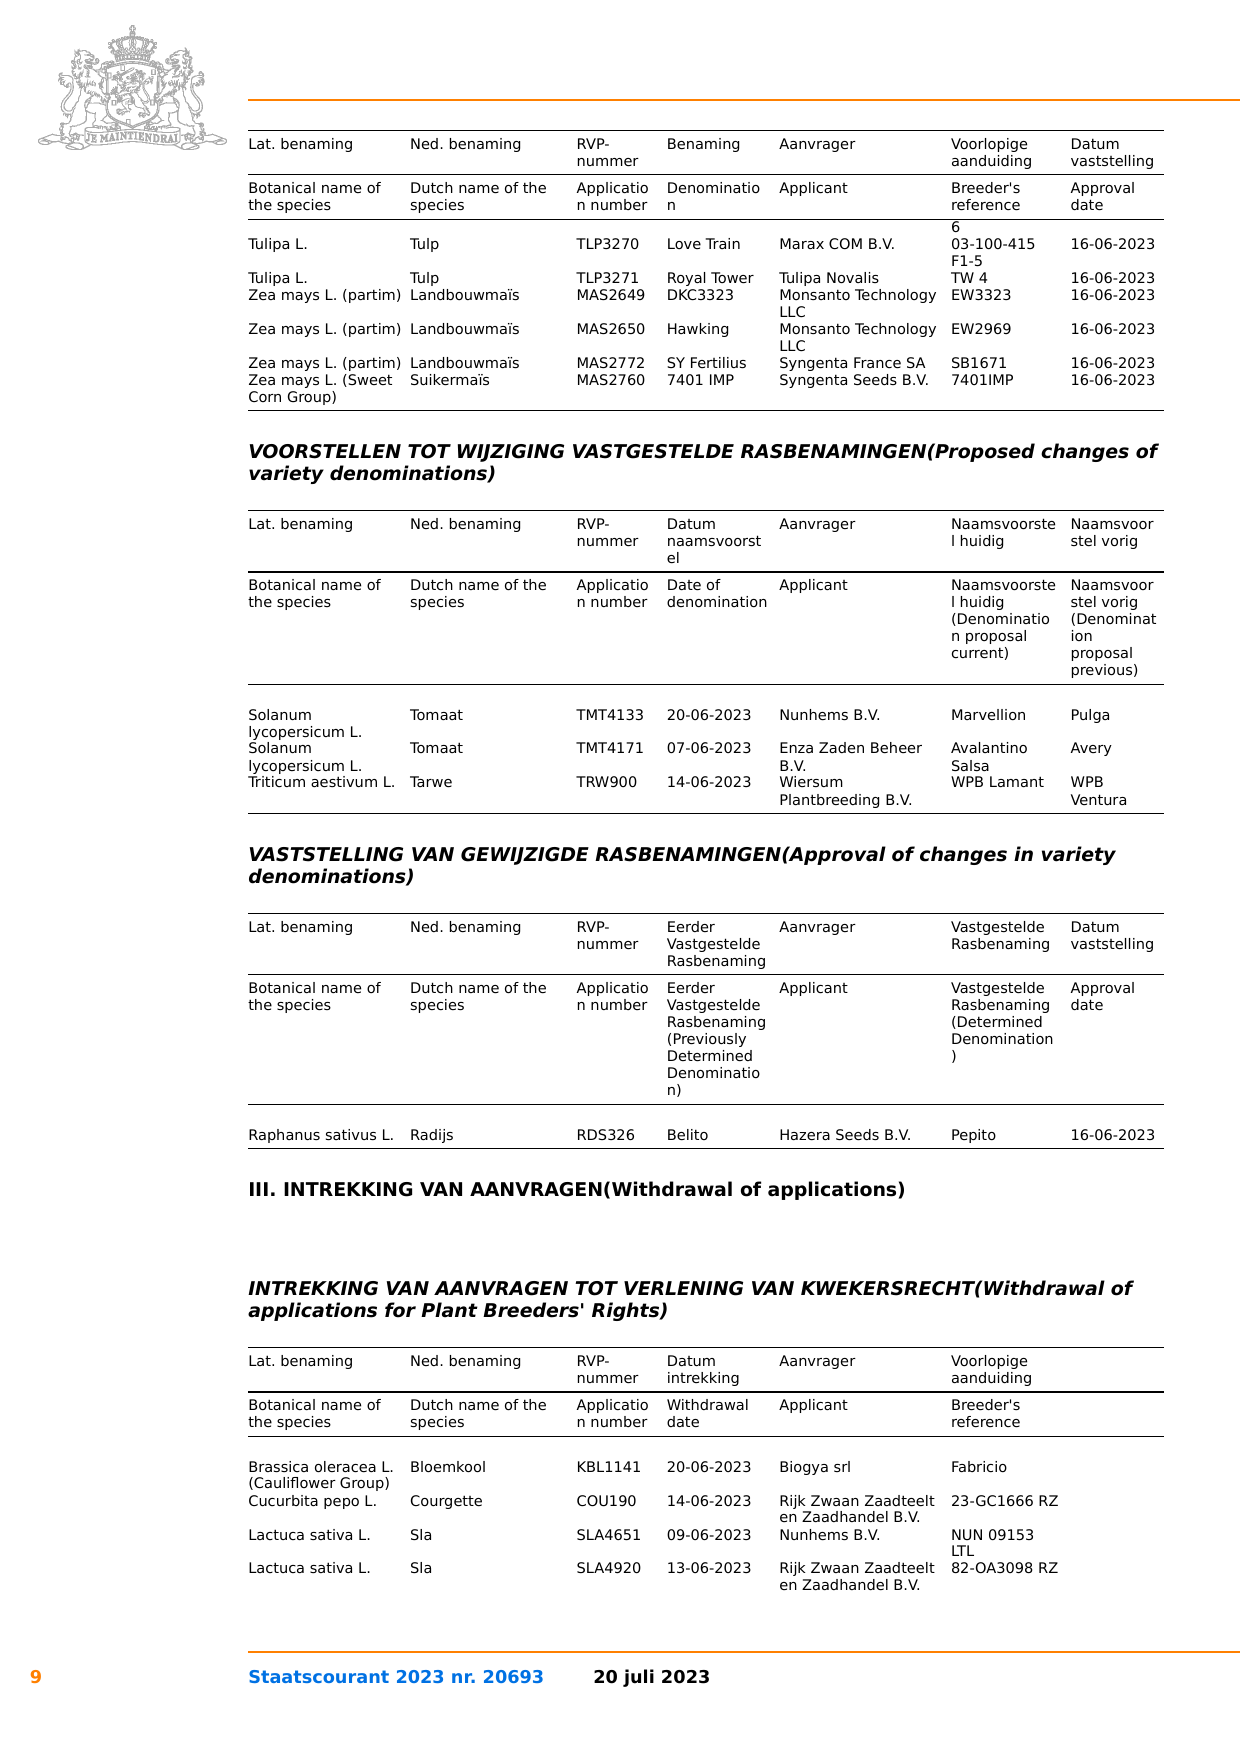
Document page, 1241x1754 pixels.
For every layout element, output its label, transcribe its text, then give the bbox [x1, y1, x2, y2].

table_cell Wiersum Plantbreeding B.V. [773, 774, 945, 813]
table_cell TLP3271 [570, 270, 661, 287]
table_cell Denomination [661, 175, 773, 219]
table_cell Avalantino Salsa [945, 740, 1064, 774]
table_cell Solanum lycopersicum L. [248, 740, 404, 774]
table_cell Radijs [404, 1126, 570, 1148]
table_cell [248, 685, 404, 706]
table_header Ned. benaming [404, 131, 570, 174]
table_cell 7401IMP [945, 371, 1064, 410]
table_cell Belito [661, 1126, 773, 1148]
table_cell Cucurbita pepo L. [248, 1493, 404, 1526]
table_cell [661, 220, 773, 236]
table_cell 16-06-2023 [1065, 236, 1163, 269]
table_cell Dutch name of the species [404, 975, 570, 1104]
table_cell WPB Lamant [945, 774, 1064, 813]
table_cell Love Train [661, 236, 773, 269]
table_cell Approval date [1065, 975, 1163, 1104]
table_cell [945, 685, 1064, 706]
table_cell Applicant [773, 573, 945, 684]
table_cell [404, 685, 570, 706]
table_cell [773, 685, 945, 706]
table_cell [1065, 1105, 1163, 1126]
table_cell [570, 1105, 661, 1126]
table_cell Application number [570, 175, 661, 219]
table_cell Triticum aestivum L. [248, 774, 404, 813]
table_cell Hazera Seeds B.V. [773, 1126, 945, 1148]
table_cell Applicant [773, 175, 945, 219]
table_cell 16-06-2023 [1065, 270, 1163, 287]
table_cell [661, 1105, 773, 1126]
table_cell Eerder Vastgestelde Rasbenaming (Previously Determined Denomination) [661, 975, 773, 1104]
table_cell Vastgestelde Rasbenaming (Determined Denomination) [945, 975, 1064, 1104]
table_cell Marvellion [945, 706, 1064, 740]
table_header Naamsvoorstel huidig [945, 511, 1064, 571]
table_cell 14-06-2023 [661, 1493, 773, 1526]
table_cell Bloemkool [404, 1459, 570, 1492]
table_cell Syngenta Seeds B.V. [773, 371, 945, 410]
table_header Lat. benaming [248, 511, 404, 571]
table_cell Dutch name of the species [404, 175, 570, 219]
table_cell KBL1141 [570, 1459, 661, 1492]
table_cell Botanical name of the species [248, 573, 404, 684]
subtitle INTREKKING VAN AANVRAGEN TOT VERLENING VAN KWEKERSRECHT(Withdrawal of applications for Plant Breeders' Rights) [248, 1278, 1163, 1322]
table_cell Courgette [404, 1493, 570, 1526]
table_cell 03-100-415 F1-5 [945, 236, 1064, 269]
subtitle VASTSTELLING VAN GEWIJZIGDE RASBENAMINGEN(Approval of changes in variety denominations) [248, 844, 1163, 888]
table_cell RDS326 [570, 1126, 661, 1148]
table_cell Landbouwmaïs [404, 287, 570, 321]
table_header Voorlopige aanduiding [945, 1348, 1064, 1391]
table_cell Landbouwmaïs [404, 321, 570, 354]
table_cell MAS2760 [570, 371, 661, 410]
table_cell Monsanto Technology LLC [773, 321, 945, 354]
table_cell 20-06-2023 [661, 706, 773, 740]
table_cell [1065, 220, 1163, 236]
table_cell MAS2649 [570, 287, 661, 321]
table_cell Nunhems B.V. [773, 1526, 945, 1560]
table_cell Withdrawal date [661, 1393, 773, 1436]
table_header Lat. benaming [248, 131, 404, 174]
table_cell [773, 1105, 945, 1126]
table_header Eerder Vastgestelde Rasbenaming [661, 914, 773, 974]
table_cell [248, 1437, 404, 1458]
table_cell Dutch name of the species [404, 573, 570, 684]
table_cell Solanum lycopersicum L. [248, 706, 404, 740]
table_cell 16-06-2023 [1065, 287, 1163, 321]
table_cell Royal Tower [661, 270, 773, 287]
table_cell Tarwe [404, 774, 570, 813]
table_header Voorlopige aanduiding [945, 131, 1064, 174]
table_cell Applicant [773, 975, 945, 1104]
table_cell Avery [1065, 740, 1163, 774]
table_cell TMT4171 [570, 740, 661, 774]
table_cell DKC3323 [661, 287, 773, 321]
table_cell Hawking [661, 321, 773, 354]
table_cell Tulipa L. [248, 270, 404, 287]
table_header RVP-nummer [570, 131, 661, 174]
table_cell Enza Zaden Beheer B.V. [773, 740, 945, 774]
table_cell Raphanus sativus L. [248, 1126, 404, 1148]
table_cell SLA4920 [570, 1560, 661, 1594]
table_cell Zea mays L. (partim) [248, 321, 404, 354]
table_cell SB1671 [945, 355, 1064, 371]
picture [38, 25, 227, 150]
table_cell [773, 220, 945, 236]
subtitle VOORSTELLEN TOT WIJZIGING VASTGESTELDE RASBENAMINGEN(Proposed changes of variety denominations) [248, 441, 1163, 485]
table_cell Rijk Zwaan Zaadteelt en Zaadhandel B.V. [773, 1493, 945, 1526]
table_cell Approval date [1065, 175, 1163, 219]
table_header Benaming [661, 131, 773, 174]
table_cell 7401 IMP [661, 371, 773, 410]
table_cell Pulga [1065, 706, 1163, 740]
table_cell [945, 1437, 1064, 1458]
table_cell SY Fertilius [661, 355, 773, 371]
table_header Ned. benaming [404, 511, 570, 571]
table_cell TW 4 [945, 270, 1064, 287]
table_header Lat. benaming [248, 914, 404, 974]
table_cell Botanical name of the species [248, 175, 404, 219]
table_cell Botanical name of the species [248, 975, 404, 1104]
table_cell [404, 1105, 570, 1126]
table_header Datum vaststelling [1065, 131, 1163, 174]
table_cell 23-GC1666 RZ [945, 1493, 1064, 1526]
table_cell Zea mays L. (partim) [248, 355, 404, 371]
table_cell 16-06-2023 [1065, 1126, 1163, 1148]
table_cell [570, 685, 661, 706]
table_cell Sla [404, 1526, 570, 1560]
table_header Ned. benaming [404, 914, 570, 974]
table_cell COU190 [570, 1493, 661, 1526]
table_cell [945, 1105, 1064, 1126]
table_cell Sla [404, 1560, 570, 1594]
table_cell Brassica oleracea L. (Cauliflower Group) [248, 1459, 404, 1492]
table_cell SLA4651 [570, 1526, 661, 1560]
table_cell NUN 09153 LTL [945, 1526, 1064, 1560]
table_cell 07-06-2023 [661, 740, 773, 774]
table_cell [1065, 685, 1163, 706]
table_cell Tomaat [404, 706, 570, 740]
table_cell [773, 1437, 945, 1458]
table_cell EW3323 [945, 287, 1064, 321]
table_cell Breeder's reference [945, 1393, 1064, 1436]
table_cell 14-06-2023 [661, 774, 773, 813]
table_cell EW2969 [945, 321, 1064, 354]
table_cell 13-06-2023 [661, 1560, 773, 1594]
table_header RVP-nummer [570, 1348, 661, 1391]
table_cell [248, 1105, 404, 1126]
table_cell Landbouwmaïs [404, 355, 570, 371]
table_cell [248, 220, 404, 236]
table_header Ned. benaming [404, 1348, 570, 1391]
table_cell TMT4133 [570, 706, 661, 740]
table_cell Dutch name of the species [404, 1393, 570, 1436]
table_cell Applicant [773, 1393, 945, 1436]
table_cell Tulp [404, 236, 570, 269]
subtitle III. INTREKKING VAN AANVRAGEN(Withdrawal of applications) [248, 1179, 1163, 1201]
table_cell Nunhems B.V. [773, 706, 945, 740]
table_cell [1065, 1526, 1163, 1560]
table_cell MAS2772 [570, 355, 661, 371]
table_header RVP-nummer [570, 914, 661, 974]
table_cell [1065, 1493, 1163, 1526]
table_header Naamsvoorstel vorig [1065, 511, 1163, 571]
table_cell Fabricio [945, 1459, 1064, 1492]
table_cell [661, 1437, 773, 1458]
table_cell 16-06-2023 [1065, 355, 1163, 371]
table_cell Tulipa Novalis [773, 270, 945, 287]
table_header Datum naamsvoorstel [661, 511, 773, 571]
table_cell [661, 685, 773, 706]
table_cell Zea mays L. (Sweet Corn Group) [248, 371, 404, 410]
table_cell Application number [570, 975, 661, 1104]
table_cell [570, 220, 661, 236]
table_header RVP-nummer [570, 511, 661, 571]
table_cell Botanical name of the species [248, 1393, 404, 1436]
table_cell [404, 220, 570, 236]
table_cell Date of denomination [661, 573, 773, 684]
table_header [1065, 1348, 1163, 1391]
table_header Aanvrager [773, 1348, 945, 1391]
table_header Vastgestelde Rasbenaming [945, 914, 1064, 974]
table_cell Breeder's reference [945, 175, 1064, 219]
table_cell Lactuca sativa L. [248, 1526, 404, 1560]
table_cell [1065, 1393, 1163, 1436]
table_header Datum intrekking [661, 1348, 773, 1391]
table_cell Tulipa L. [248, 236, 404, 269]
table_cell Suikermaïs [404, 371, 570, 410]
table_cell 16-06-2023 [1065, 321, 1163, 354]
table_cell Rijk Zwaan Zaadteelt en Zaadhandel B.V. [773, 1560, 945, 1594]
table_cell Application number [570, 1393, 661, 1436]
table_cell 16-06-2023 [1065, 371, 1163, 410]
table_cell Tulp [404, 270, 570, 287]
table_cell 09-06-2023 [661, 1526, 773, 1560]
table_cell Naamsvoorstel vorig (Denomination proposal previous) [1065, 573, 1163, 684]
table_header Aanvrager [773, 914, 945, 974]
table_cell Zea mays L. (partim) [248, 287, 404, 321]
table_cell Syngenta France SA [773, 355, 945, 371]
table_cell TLP3270 [570, 236, 661, 269]
table_cell WPB Ventura [1065, 774, 1163, 813]
table_cell Tomaat [404, 740, 570, 774]
table_cell MAS2650 [570, 321, 661, 354]
table_header Aanvrager [773, 131, 945, 174]
table_cell Monsanto Technology LLC [773, 287, 945, 321]
table_cell [1065, 1437, 1163, 1458]
table_cell Marax COM B.V. [773, 236, 945, 269]
table_cell [404, 1437, 570, 1458]
table_cell [570, 1437, 661, 1458]
table_cell Biogya srl [773, 1459, 945, 1492]
table_header Datum vaststelling [1065, 914, 1163, 974]
table_cell TRW900 [570, 774, 661, 813]
table_cell 6 [945, 220, 1064, 236]
table_cell Naamsvoorstel huidig (Denomination proposal current) [945, 573, 1064, 684]
table_cell Lactuca sativa L. [248, 1560, 404, 1594]
table_header Lat. benaming [248, 1348, 404, 1391]
table_header Aanvrager [773, 511, 945, 571]
table_cell Application number [570, 573, 661, 684]
table_cell 20-06-2023 [661, 1459, 773, 1492]
table_cell [1065, 1560, 1163, 1594]
table_cell 82-OA3098 RZ [945, 1560, 1064, 1594]
table_cell Pepito [945, 1126, 1064, 1148]
table_cell [1065, 1459, 1163, 1492]
